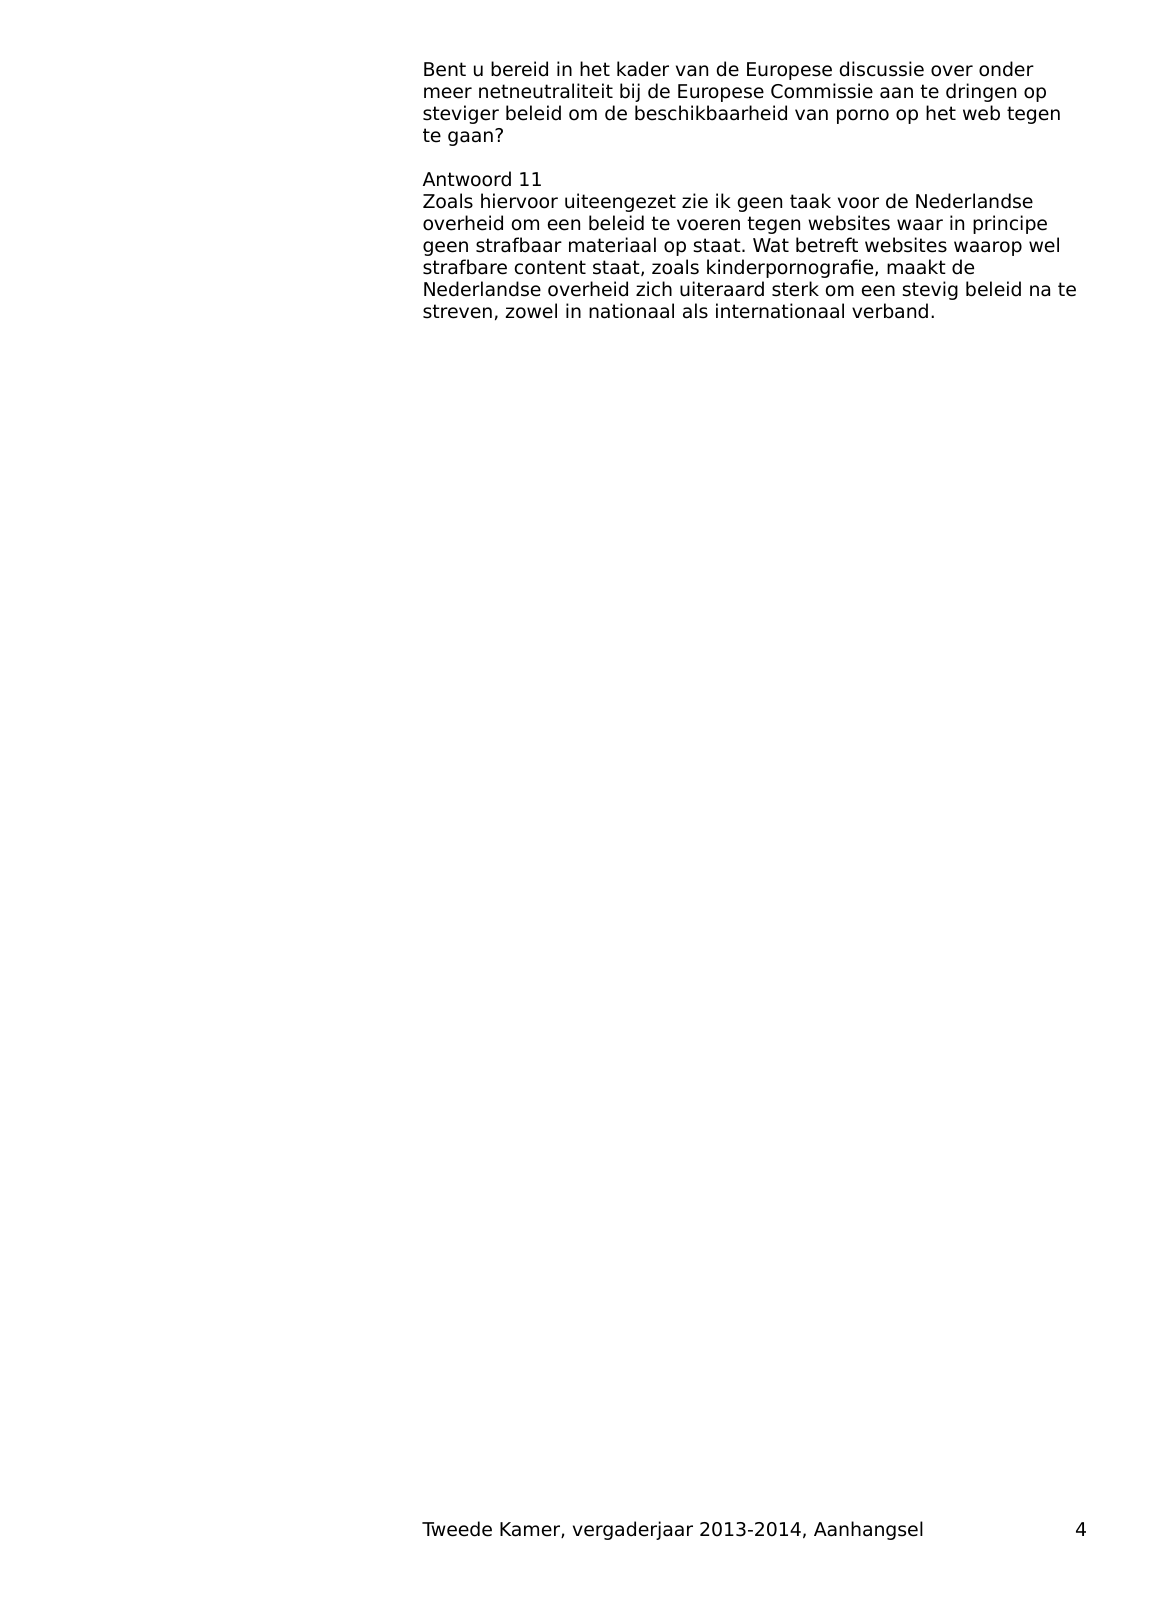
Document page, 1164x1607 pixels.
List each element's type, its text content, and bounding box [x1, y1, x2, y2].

text Zoals hiervoor uiteengezet zie ik geen taak voor de Nederlandse overheid om een beleid te voeren tegen websites waar in principe geen strafbaar materiaal op staat. Wat betreft websites waarop wel strafbare content staat, zoals kinderpornografie, maakt de Nederlandse overheid zich uiteraard sterk om een stevig beleid na te streven, zowel in nationaal als internationaal verband. [422, 191, 1087, 323]
text Antwoord 11 [422, 169, 1087, 191]
text Bent u bereid in het kader van de Europese discussie over onder meer netneutraliteit bij de Europese Commissie aan te dringen op steviger beleid om de beschikbaarheid van porno op het web tegen te gaan? [422, 59, 1087, 147]
